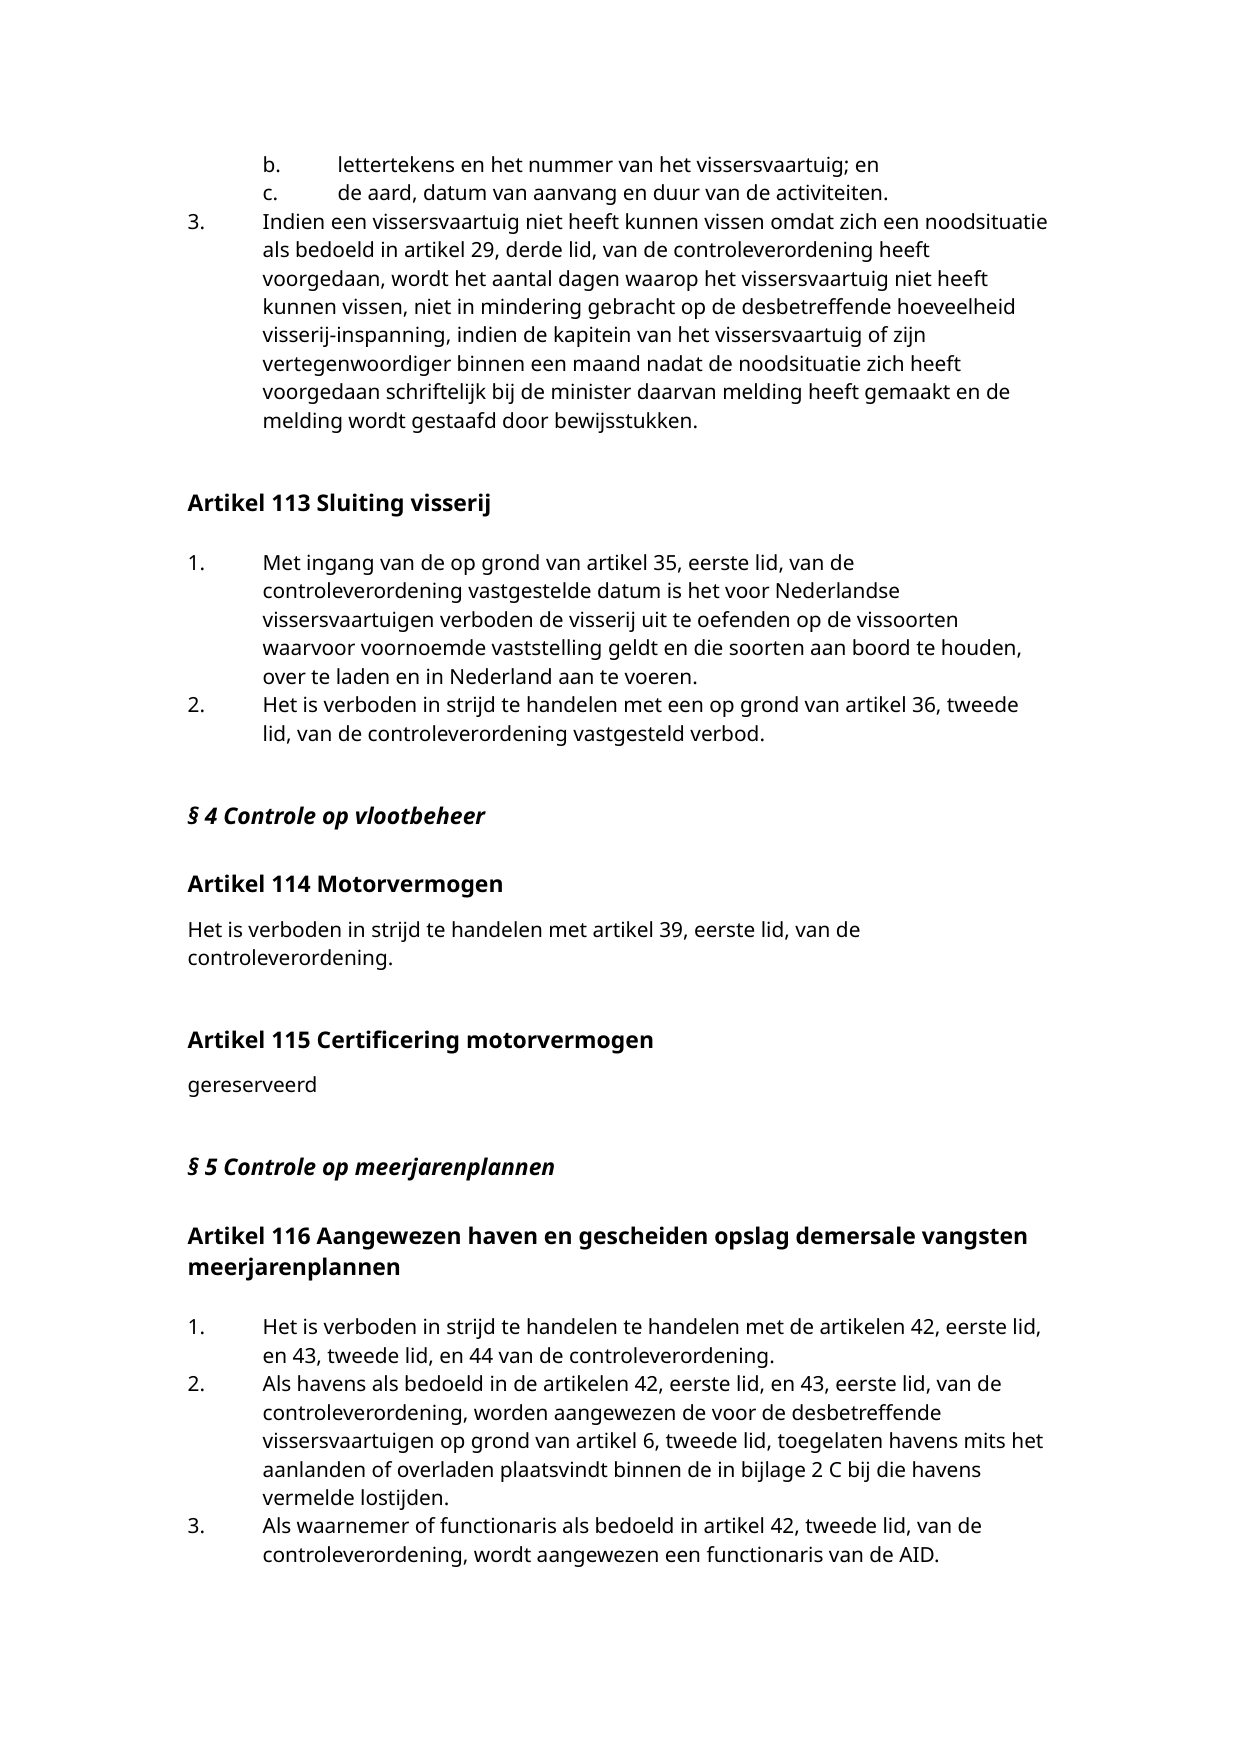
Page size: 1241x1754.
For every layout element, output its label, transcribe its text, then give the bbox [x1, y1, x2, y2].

list Als waarnemer of functionaris als bedoeld in artikel 42, tweede lid, van de controleverordening, wordt aangewezen een functionaris van de AID. [187, 1512, 1053, 1568]
subtitle Artikel 113 Sluiting visserij [187, 487, 1053, 518]
subtitle § 4 Controle op vlootbeheer [187, 800, 1053, 831]
text gereserveerd [187, 1070, 1053, 1099]
list Het is verboden in strijd te handelen te handelen met de artikelen 42, eerste lid, en 43, tweede lid, en 44 van de controleverordening. [187, 1312, 1053, 1369]
list Indien een vissersvaartuig niet heeft kunnen vissen omdat zich een noodsituatie als bedoeld in artikel 29, derde lid, van de controleverordening heeft voorgedaan, wordt het aantal dagen waarop het vissersvaartuig niet heeft kunnen vissen, niet in mindering gebracht op de desbetreffende hoeveelheid visserij-inspanning, indien de kapitein van het vissersvaartuig of zijn vertegenwoordiger binnen een maand nadat de noodsituatie zich heeft voorgedaan schriftelijk bij de minister daarvan melding heeft gemaakt en de melding wordt gestaafd door bewijsstukken. [187, 207, 1053, 434]
subtitle § 5 Controle op meerjarenplannen [187, 1151, 1053, 1182]
list de aard, datum van aanvang en duur van de activiteiten. [262, 178, 1053, 207]
list lettertekens en het nummer van het vissersvaartuig; en [262, 150, 1053, 178]
list Het is verboden in strijd te handelen met een op grond van artikel 36, tweede lid, van de controleverordening vastgesteld verbod. [187, 690, 1053, 747]
list Als havens als bedoeld in de artikelen 42, eerste lid, en 43, eerste lid, van de controleverordening, worden aangewezen de voor de desbetreffende vissersvaartuigen op grond van artikel 6, tweede lid, toegelaten havens mits het aanlanden of overladen plaatsvindt binnen de in bijlage 2 C bij die havens vermelde lostijden. [187, 1369, 1053, 1512]
list Met ingang van de op grond van artikel 35, eerste lid, van de controleverordening vastgestelde datum is het voor Nederlandse vissersvaartuigen verboden de visserij uit te oefenden op de vissoorten waarvoor voornoemde vaststelling geldt en die soorten aan boord te houden, over te laden en in Nederland aan te voeren. [187, 548, 1053, 690]
subtitle Artikel 116 Aangewezen haven en gescheiden opslag demersale vangsten meerjarenplannen [187, 1220, 1053, 1282]
subtitle Artikel 114 Motorvermogen [187, 868, 1053, 900]
subtitle Artikel 115 Certificering motorvermogen [187, 1024, 1053, 1055]
text Het is verboden in strijd te handelen met artikel 39, eerste lid, van de controleverordening. [187, 915, 1053, 972]
